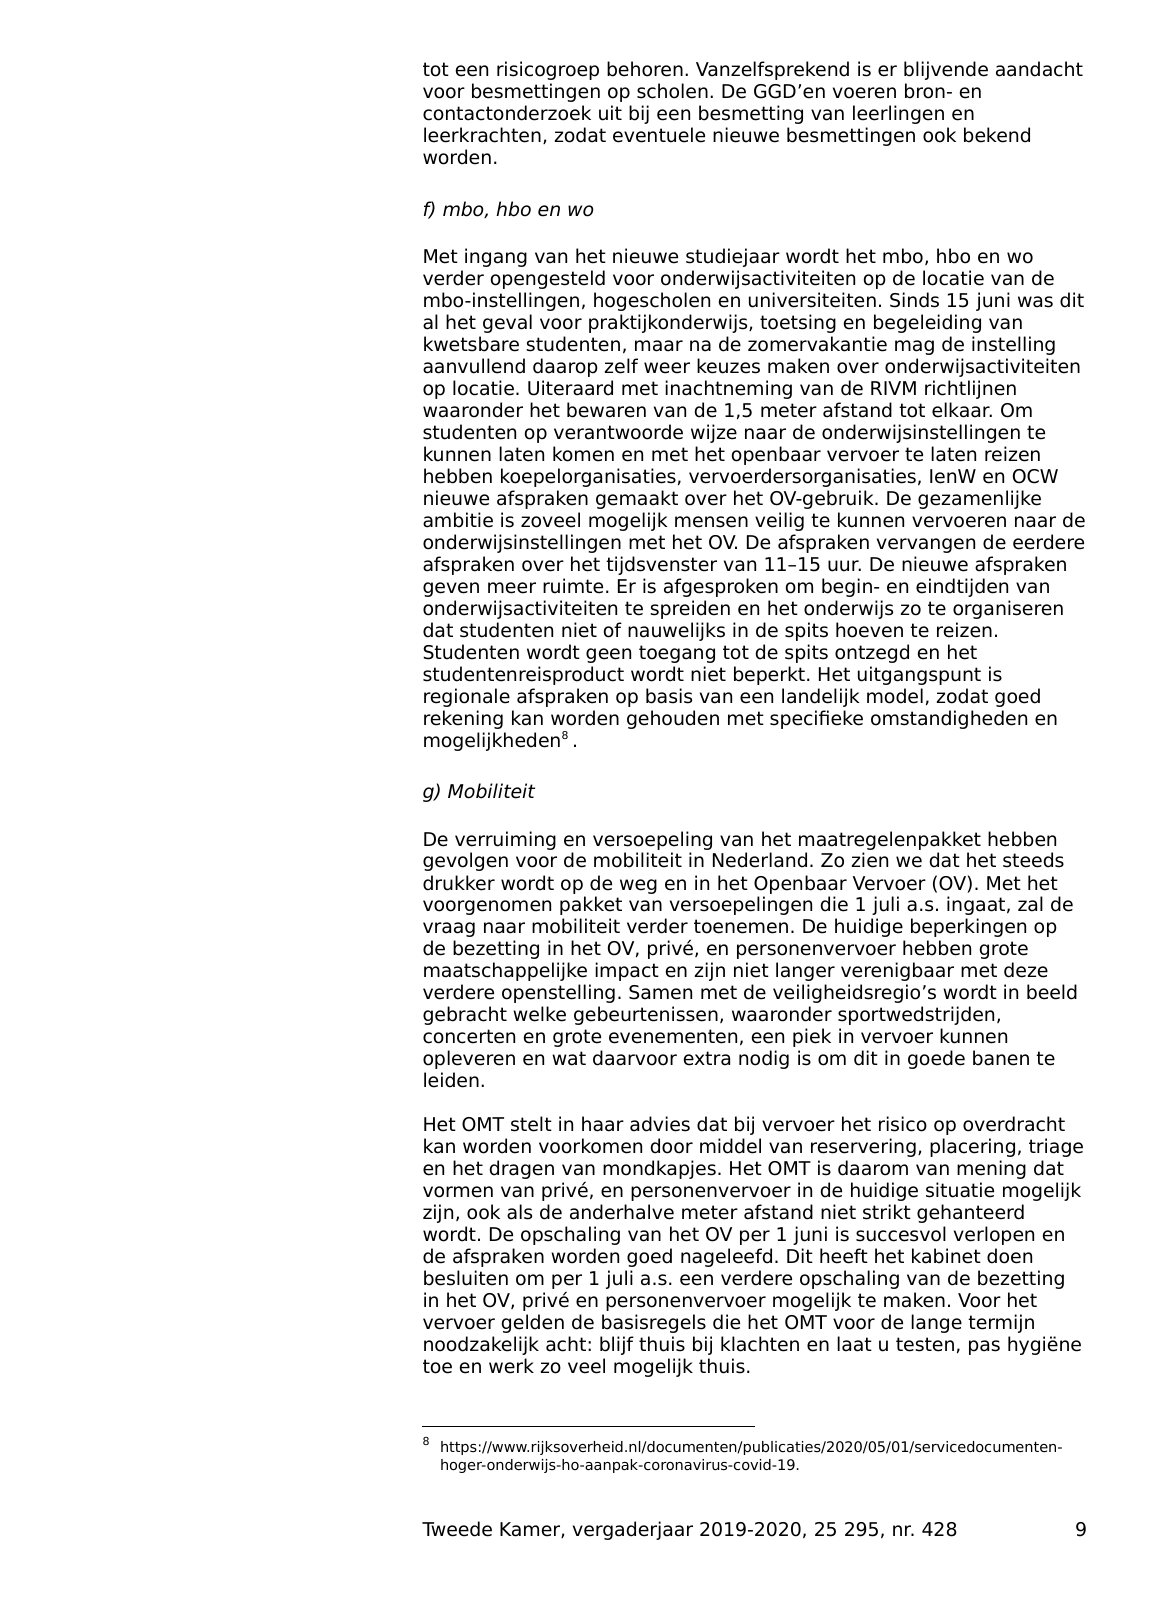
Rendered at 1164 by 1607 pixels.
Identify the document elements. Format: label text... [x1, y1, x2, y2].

text tot een risicogroep behoren. Vanzelfsprekend is er blijvende aandacht voor besmettingen op scholen. De GGD’en voeren bron- en contactonderzoek uit bij een besmetting van leerlingen en leerkrachten, zodat eventuele nieuwe besmettingen ook bekend worden. [422, 59, 1087, 169]
subtitle g) Mobiliteit [422, 781, 1087, 803]
subtitle f) mbo, hbo en wo [422, 199, 1087, 221]
text Met ingang van het nieuwe studiejaar wordt het mbo, hbo en wo verder opengesteld voor onderwijsactiviteiten op de locatie van de mbo-instellingen, hogescholen en universiteiten. Sinds 15 juni was dit al het geval voor praktijkonderwijs, toetsing en begeleiding van kwetsbare studenten, maar na de zomervakantie mag de instelling aanvullend daarop zelf weer keuzes maken over onderwijsactiviteiten op locatie. Uiteraard met inachtneming van de RIVM richtlijnen waaronder het bewaren van de 1,5 meter afstand tot elkaar. Om studenten op verantwoorde wijze naar de onderwijsinstellingen te kunnen laten komen en met het openbaar vervoer te laten reizen hebben koepelorganisaties, vervoerdersorganisaties, IenW en OCW nieuwe afspraken gemaakt over het OV-gebruik. De gezamenlijke ambitie is zoveel mogelijk mensen veilig te kunnen vervoeren naar de onderwijsinstellingen met het OV. De afspraken vervangen de eerdere afspraken over het tijdsvenster van 11–15 uur. De nieuwe afspraken geven meer ruimte. Er is afgesproken om begin- en eindtijden van onderwijsactiviteiten te spreiden en het onderwijs zo te organiseren dat studenten niet of nauwelijks in de spits hoeven te reizen. Studenten wordt geen toegang tot de spits ontzegd en het studentenreisproduct wordt niet beperkt. Het uitgangspunt is regionale afspraken op basis van een landelijk model, zodat goed rekening kan worden gehouden met specifieke omstandigheden en mogelijkheden. [422, 246, 1087, 751]
text Het OMT stelt in haar advies dat bij vervoer het risico op overdracht kan worden voorkomen door middel van reservering, placering, triage en het dragen van mondkapjes. Het OMT is daarom van mening dat vormen van privé, en personenvervoer in de huidige situatie mogelijk zijn, ook als de anderhalve meter afstand niet strikt gehanteerd wordt. De opschaling van het OV per 1 juni is succesvol verlopen en de afspraken worden goed nageleefd. Dit heeft het kabinet doen besluiten om per 1 juli a.s. een verdere opschaling van de bezetting in het OV, privé en personenvervoer mogelijk te maken. Voor het vervoer gelden de basisregels die het OMT voor de lange termijn noodzakelijk acht: blijf thuis bij klachten en laat u testen, pas hygiëne toe en werk zo veel mogelijk thuis. [422, 1114, 1087, 1378]
text https://www.rijksoverheid.nl/documenten/publicaties/2020/05/01/servicedocumenten-hoger-onderwijs-ho-aanpak-coronavirus-covid-19. [422, 1435, 1087, 1474]
text De verruiming en versoepeling van het maatregelenpakket hebben gevolgen voor de mobiliteit in Nederland. Zo zien we dat het steeds drukker wordt op de weg en in het Openbaar Vervoer (OV). Met het voorgenomen pakket van versoepelingen die 1 juli a.s. ingaat, zal de vraag naar mobiliteit verder toenemen. De huidige beperkingen op de bezetting in het OV, privé, en personenvervoer hebben grote maatschappelijke impact en zijn niet langer verenigbaar met deze verdere openstelling. Samen met de veiligheidsregio’s wordt in beeld gebracht welke gebeurtenissen, waaronder sportwedstrijden, concerten en grote evenementen, een piek in vervoer kunnen opleveren en wat daarvoor extra nodig is om dit in goede banen te leiden. [422, 828, 1087, 1092]
